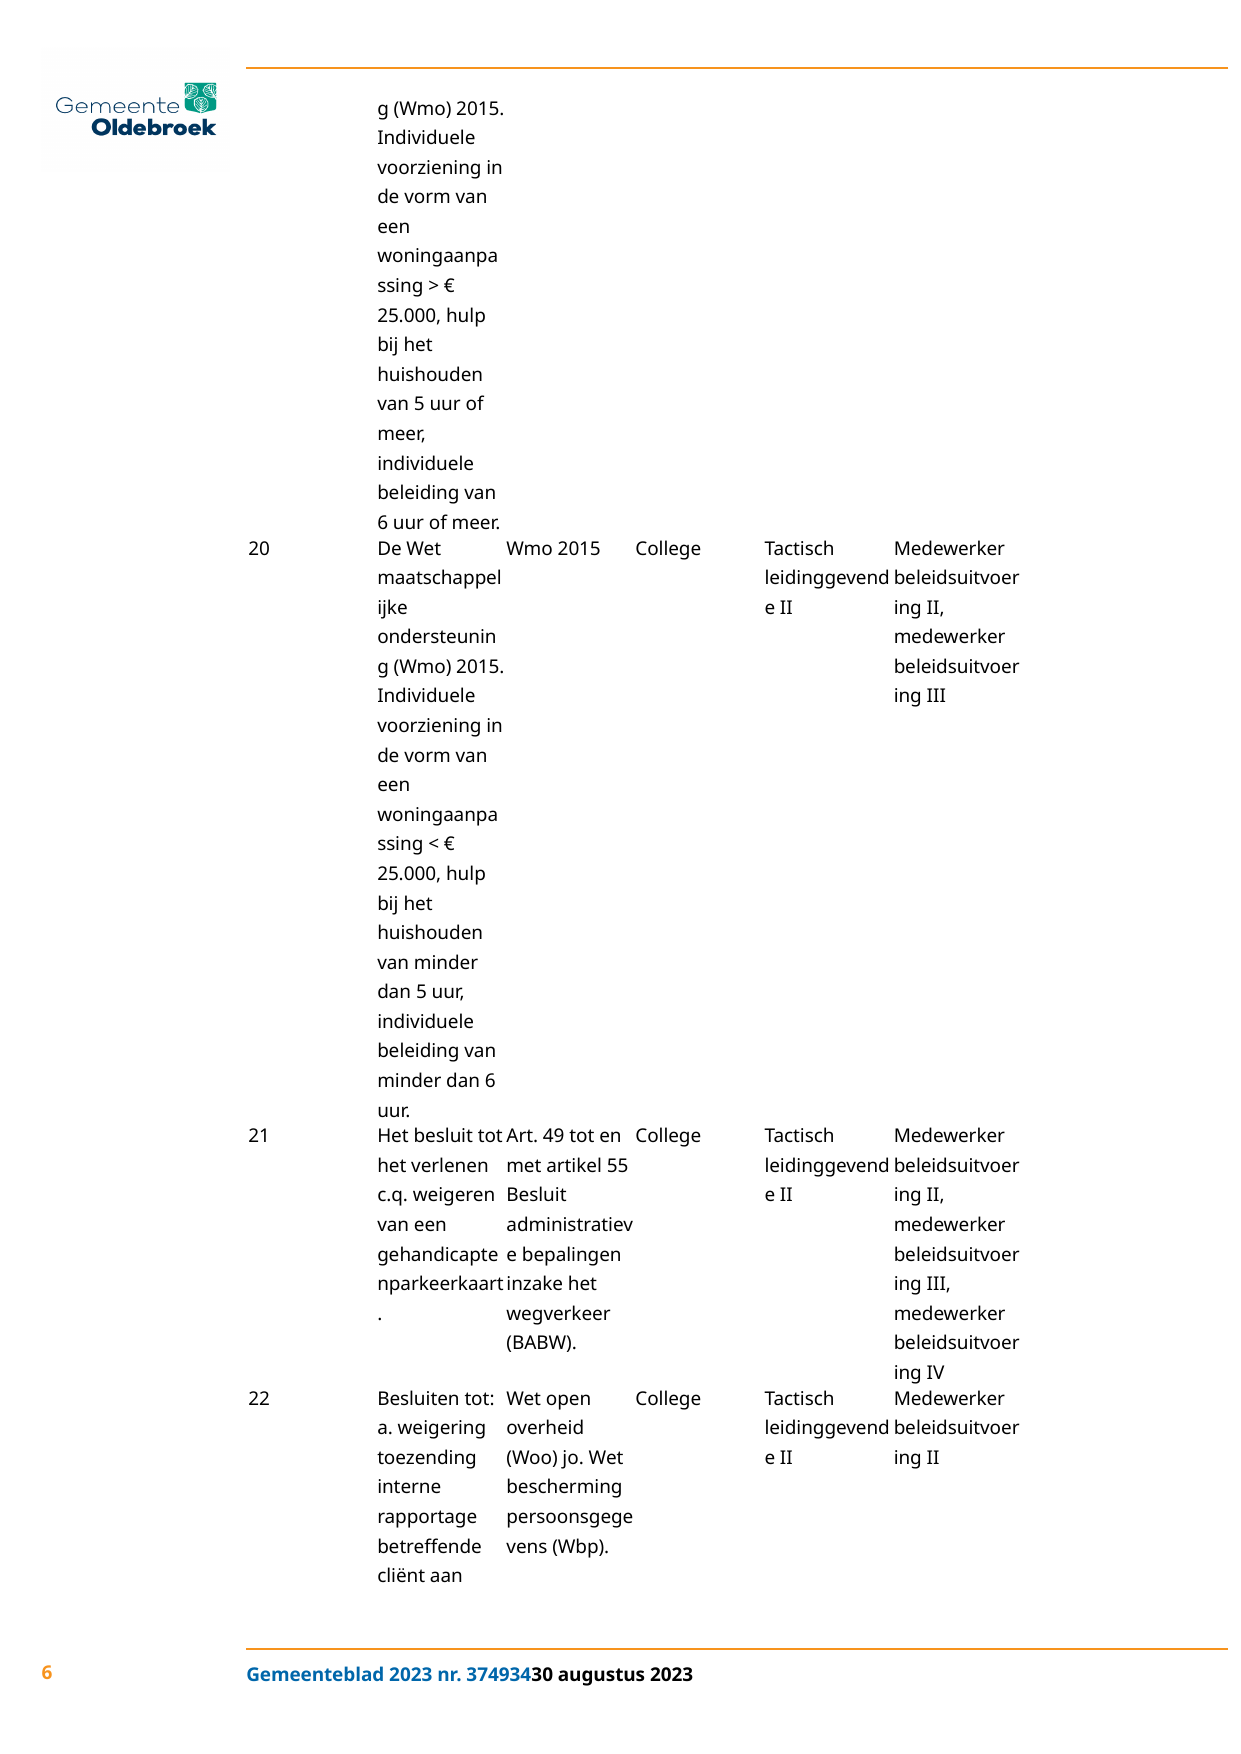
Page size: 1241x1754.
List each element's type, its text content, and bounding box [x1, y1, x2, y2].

table_cell [764, 95, 893, 535]
table_cell Tactisch leidinggevende II [764, 1123, 893, 1385]
table_cell [1023, 535, 1152, 1122]
table_cell 20 [248, 535, 377, 1122]
table_cell Medewerker beleidsuitvoering II, medewerker beleidsuitvoering III, medewerker beleidsuitvoering IV [894, 1123, 1022, 1385]
table_cell [635, 95, 764, 535]
table_cell College [635, 1123, 764, 1385]
table_cell De Wet maatschappelijke ondersteuning (Wmo) 2015. Individuele voorziening in de vorm van een woningaanpassing < € 25.000, hulp bij het huishouden van minder dan 5 uur, individuele beleiding van minder dan 6 uur. [377, 535, 506, 1122]
table_cell 22 [248, 1385, 377, 1588]
picture [41, 47, 231, 172]
table_cell College [635, 1385, 764, 1588]
table_cell [1023, 1385, 1152, 1588]
table_cell g (Wmo) 2015. Individuele voorziening in de vorm van een woningaanpassing > € 25.000, hulp bij het huishouden van 5 uur of meer, individuele beleiding van 6 uur of meer. [377, 95, 506, 535]
table_cell [248, 95, 377, 535]
table_cell Wet open overheid (Woo) jo. Wet bescherming persoonsgegevens (Wbp). [506, 1385, 635, 1588]
table_cell Besluiten tot: a. weigering toezending interne rapportage betreffende cliënt aan [377, 1385, 506, 1588]
table_cell [894, 95, 1022, 535]
table_cell Medewerker beleidsuitvoering II, medewerker beleidsuitvoering III [894, 535, 1022, 1122]
table_cell [1023, 95, 1152, 535]
table_cell Wmo 2015 [506, 535, 635, 1122]
table_cell [506, 95, 635, 535]
table_cell Art. 49 tot en met artikel 55 Besluit administratieve bepalingen inzake het wegverkeer (BABW). [506, 1123, 635, 1385]
table_cell Medewerker beleidsuitvoering II [894, 1385, 1022, 1588]
table_cell College [635, 535, 764, 1122]
table_cell Tactisch leidinggevende II [764, 1385, 893, 1588]
table_cell [1023, 1123, 1152, 1385]
table_cell 21 [248, 1123, 377, 1385]
table_cell Tactisch leidinggevende II [764, 535, 893, 1122]
table_cell Het besluit tot het verlenen c.q. weigeren van een gehandicaptenparkeerkaart. [377, 1123, 506, 1385]
